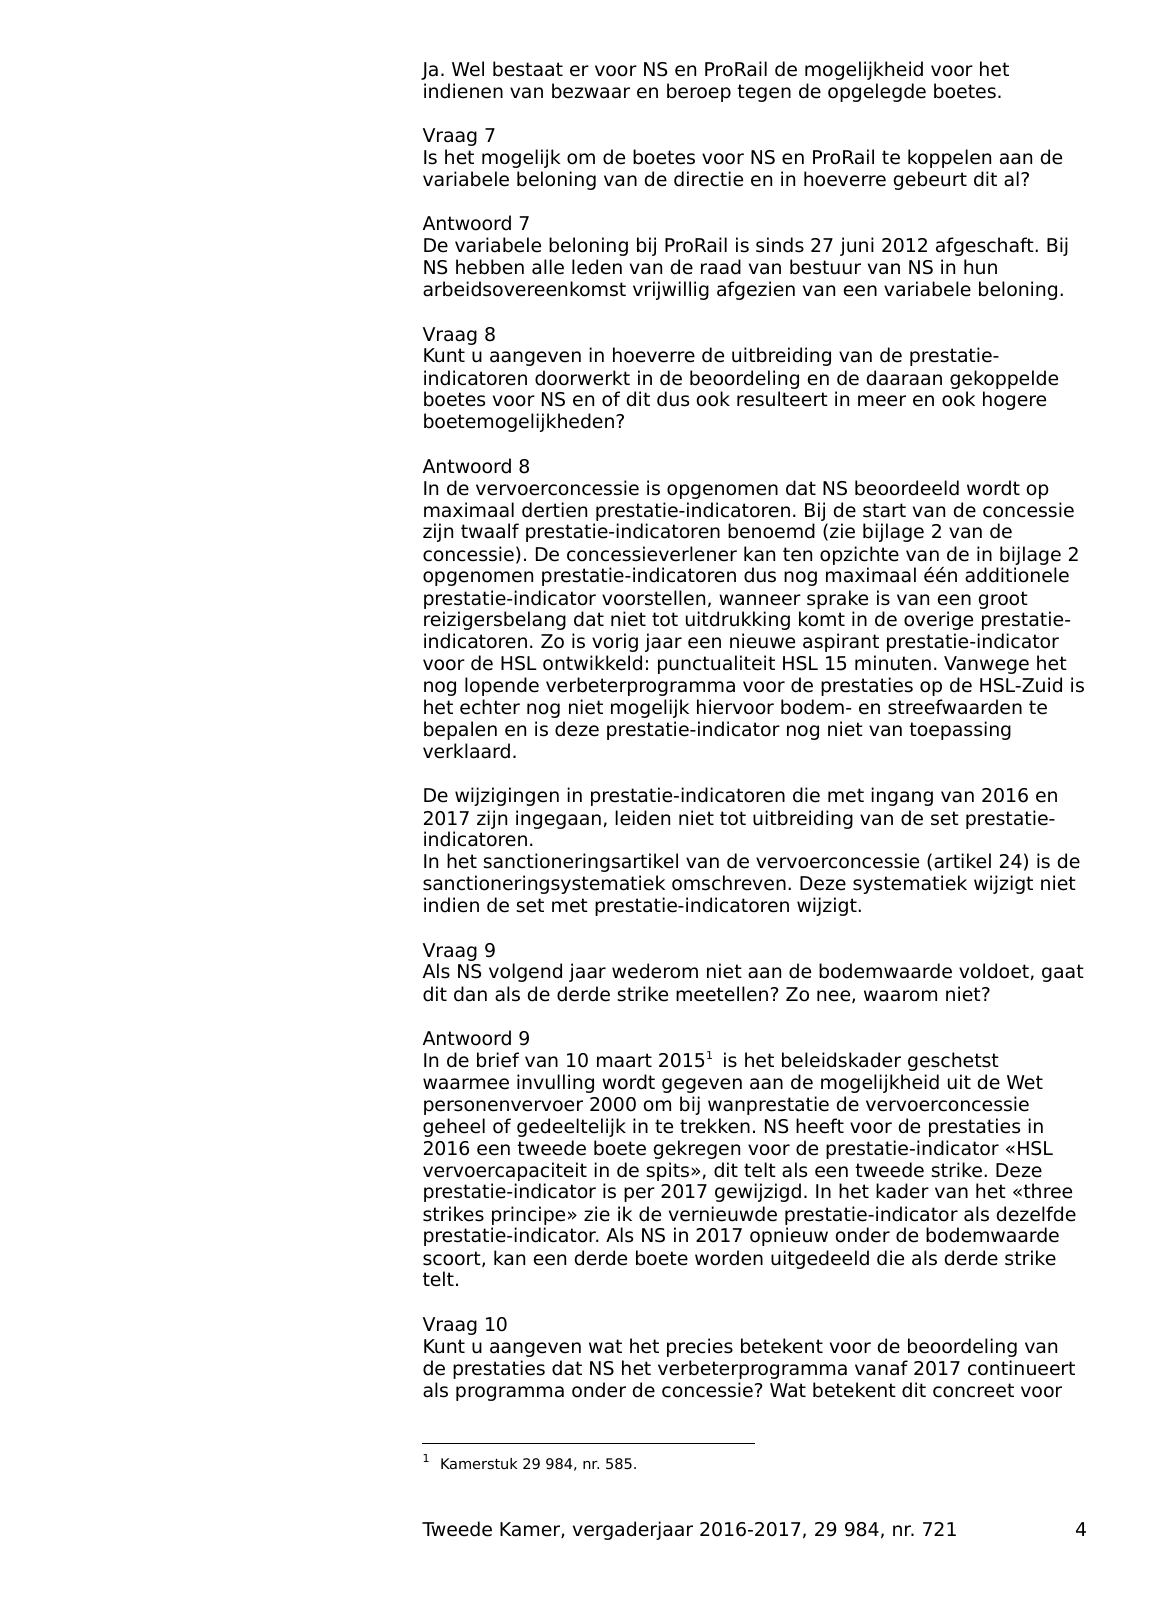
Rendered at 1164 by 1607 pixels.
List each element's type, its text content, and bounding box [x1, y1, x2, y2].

text In de vervoerconcessie is opgenomen dat NS beoordeeld wordt op maximaal dertien prestatie-indicatoren. Bij de start van de concessie zijn twaalf prestatie-indicatoren benoemd (zie bijlage 2 van de concessie). De concessieverlener kan ten opzichte van de in bijlage 2 opgenomen prestatie-indicatoren dus nog maximaal één additionele prestatie-indicator voorstellen, wanneer sprake is van een groot reizigersbelang dat niet tot uitdrukking komt in de overige prestatie-indicatoren. Zo is vorig jaar een nieuwe aspirant prestatie-indicator voor de HSL ontwikkeld: punctualiteit HSL 15 minuten. Vanwege het nog lopende verbeterprogramma voor de prestaties op de HSL-Zuid is het echter nog niet mogelijk hiervoor bodem- en streefwaarden te bepalen en is deze prestatie-indicator nog niet van toepassing verklaard. [422, 477, 1087, 763]
text Kunt u aangeven in hoeverre de uitbreiding van de prestatie-indicatoren doorwerkt in de beoordeling en de daaraan gekoppelde boetes voor NS en of dit dus ook resulteert in meer en ook hogere boetemogelijkheden? [422, 345, 1087, 433]
text In het sanctioneringsartikel van de vervoerconcessie (artikel 24) is de sanctioneringsystematiek omschreven. Deze systematiek wijzigt niet indien de set met prestatie-indicatoren wijzigt. [422, 851, 1087, 917]
text Ja. Wel bestaat er voor NS en ProRail de mogelijkheid voor het indienen van bezwaar en beroep tegen de opgelegde boetes. [422, 59, 1087, 103]
text Is het mogelijk om de boetes voor NS en ProRail te koppelen aan de variabele beloning van de directie en in hoeverre gebeurt dit al? [422, 147, 1087, 191]
text Vraag 8 [422, 323, 1087, 345]
text Vraag 9 [422, 939, 1087, 961]
text Kamerstuk 29 984, nr. 585. [422, 1452, 1087, 1474]
text De variabele beloning bij ProRail is sinds 27 juni 2012 afgeschaft. Bij NS hebben alle leden van de raad van bestuur van NS in hun arbeidsovereenkomst vrijwillig afgezien van een variabele beloning. [422, 235, 1087, 301]
text Antwoord 9 [422, 1028, 1087, 1049]
text Antwoord 8 [422, 456, 1087, 477]
text De wijzigingen in prestatie-indicatoren die met ingang van 2016 en 2017 zijn ingegaan, leiden niet tot uitbreiding van de set prestatie-indicatoren. [422, 785, 1087, 851]
text Vraag 7 [422, 125, 1087, 147]
text Als NS volgend jaar wederom niet aan de bodemwaarde voldoet, gaat dit dan als de derde strike meetellen? Zo nee, waarom niet? [422, 961, 1087, 1005]
text Vraag 10 [422, 1313, 1087, 1336]
text Antwoord 7 [422, 213, 1087, 235]
text In de brief van 10 maart 2015 is het beleidskader geschetst waarmee invulling wordt gegeven aan de mogelijkheid uit de Wet personenvervoer 2000 om bij wanprestatie de vervoerconcessie geheel of gedeeltelijk in te trekken. NS heeft voor de prestaties in 2016 een tweede boete gekregen voor de prestatie-indicator «HSL vervoercapaciteit in de spits», dit telt als een tweede strike. Deze prestatie-indicator is per 2017 gewijzigd. In het kader van het «three strikes principe» zie ik de vernieuwde prestatie-indicator als dezelfde prestatie-indicator. Als NS in 2017 opnieuw onder de bodemwaarde scoort, kan een derde boete worden uitgedeeld die als derde strike telt. [422, 1049, 1087, 1291]
text Kunt u aangeven wat het precies betekent voor de beoordeling van de prestaties dat NS het verbeterprogramma vanaf 2017 continueert als programma onder de concessie? Wat betekent dit concreet voor [422, 1336, 1087, 1401]
